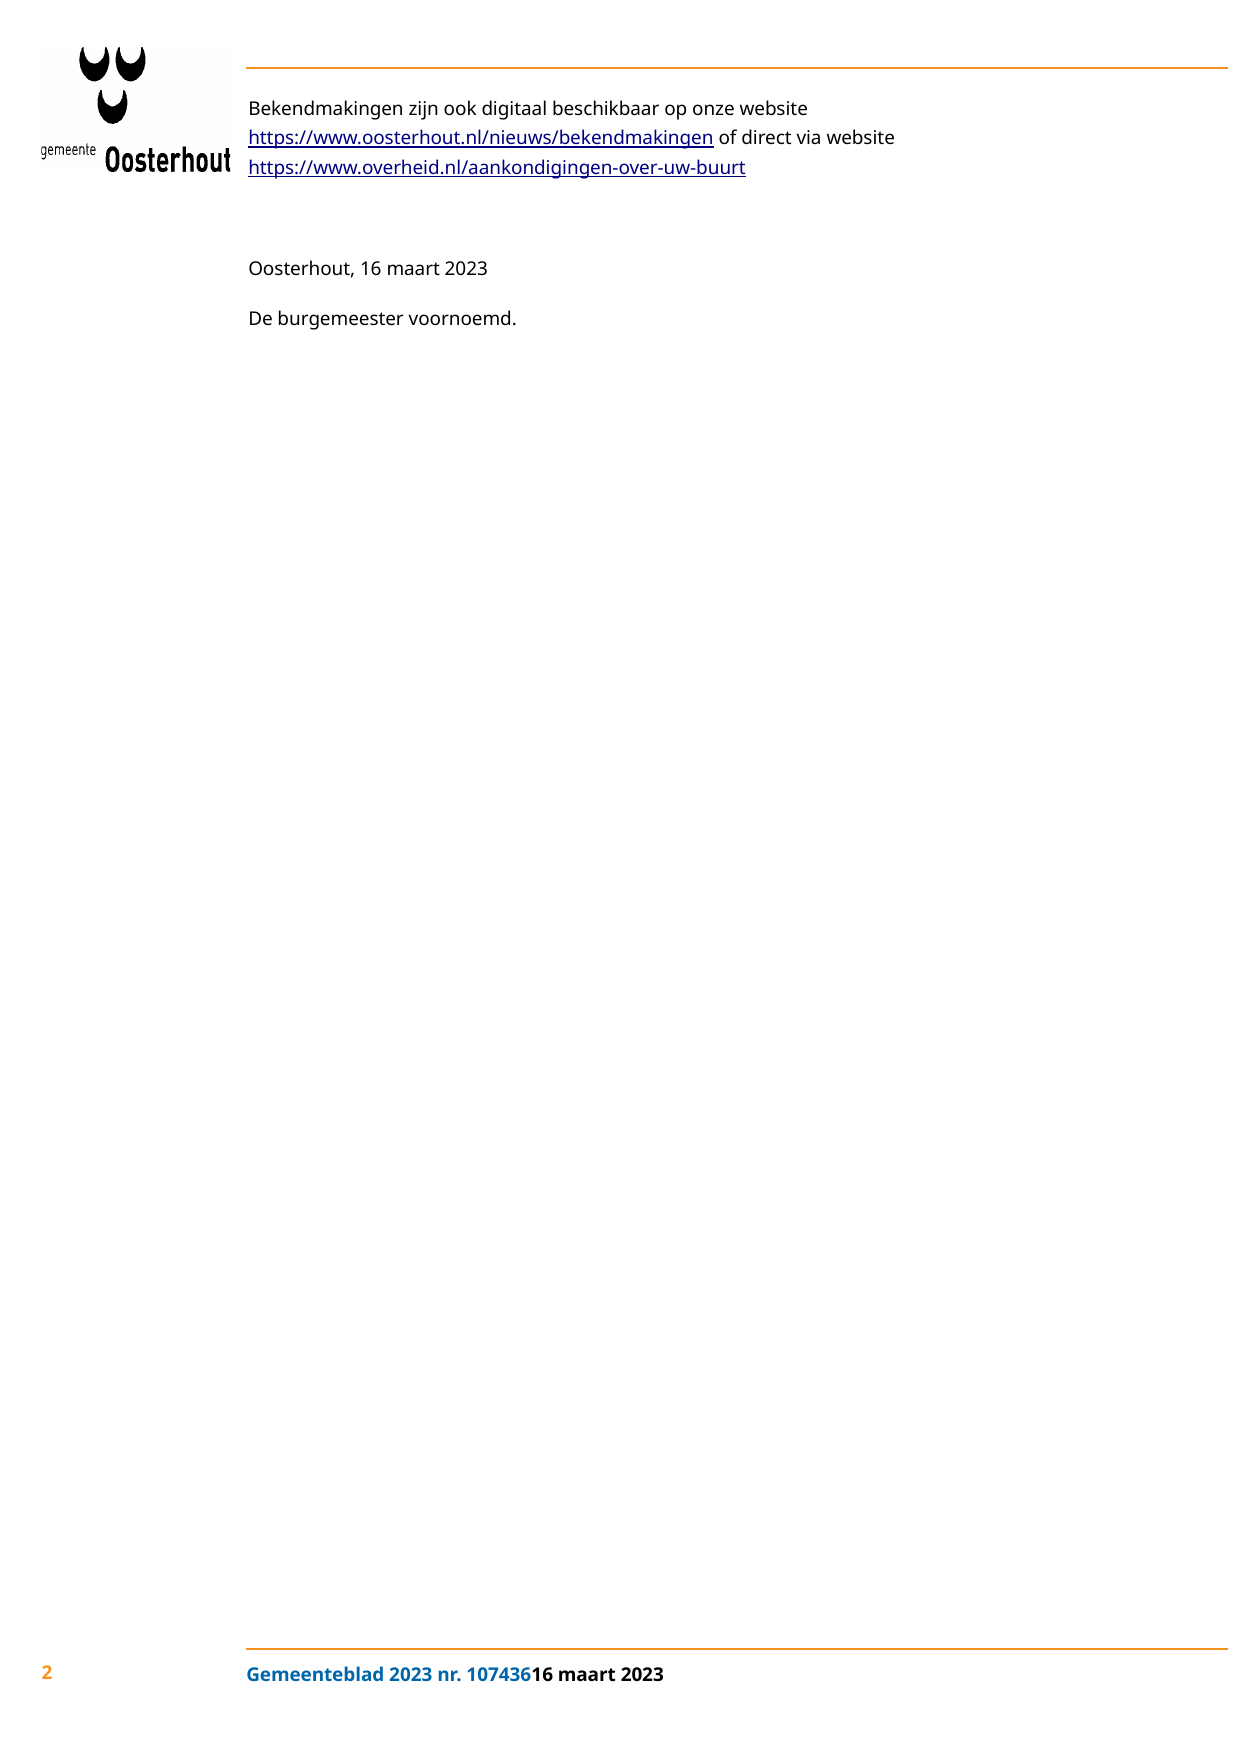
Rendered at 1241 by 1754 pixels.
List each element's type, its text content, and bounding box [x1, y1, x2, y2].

text Bekendmakingen zijn ook digitaal beschikbaar op onze website https://www.oosterhout.nl/nieuws/bekendmakingen of direct via website https://www.overheid.nl/aankondigingen-over-uw-buurt [248, 95, 1152, 180]
text De burgemeester voornoemd. [248, 305, 1152, 331]
text Oosterhout, 16 maart 2023 [248, 255, 1152, 281]
picture [41, 47, 231, 172]
